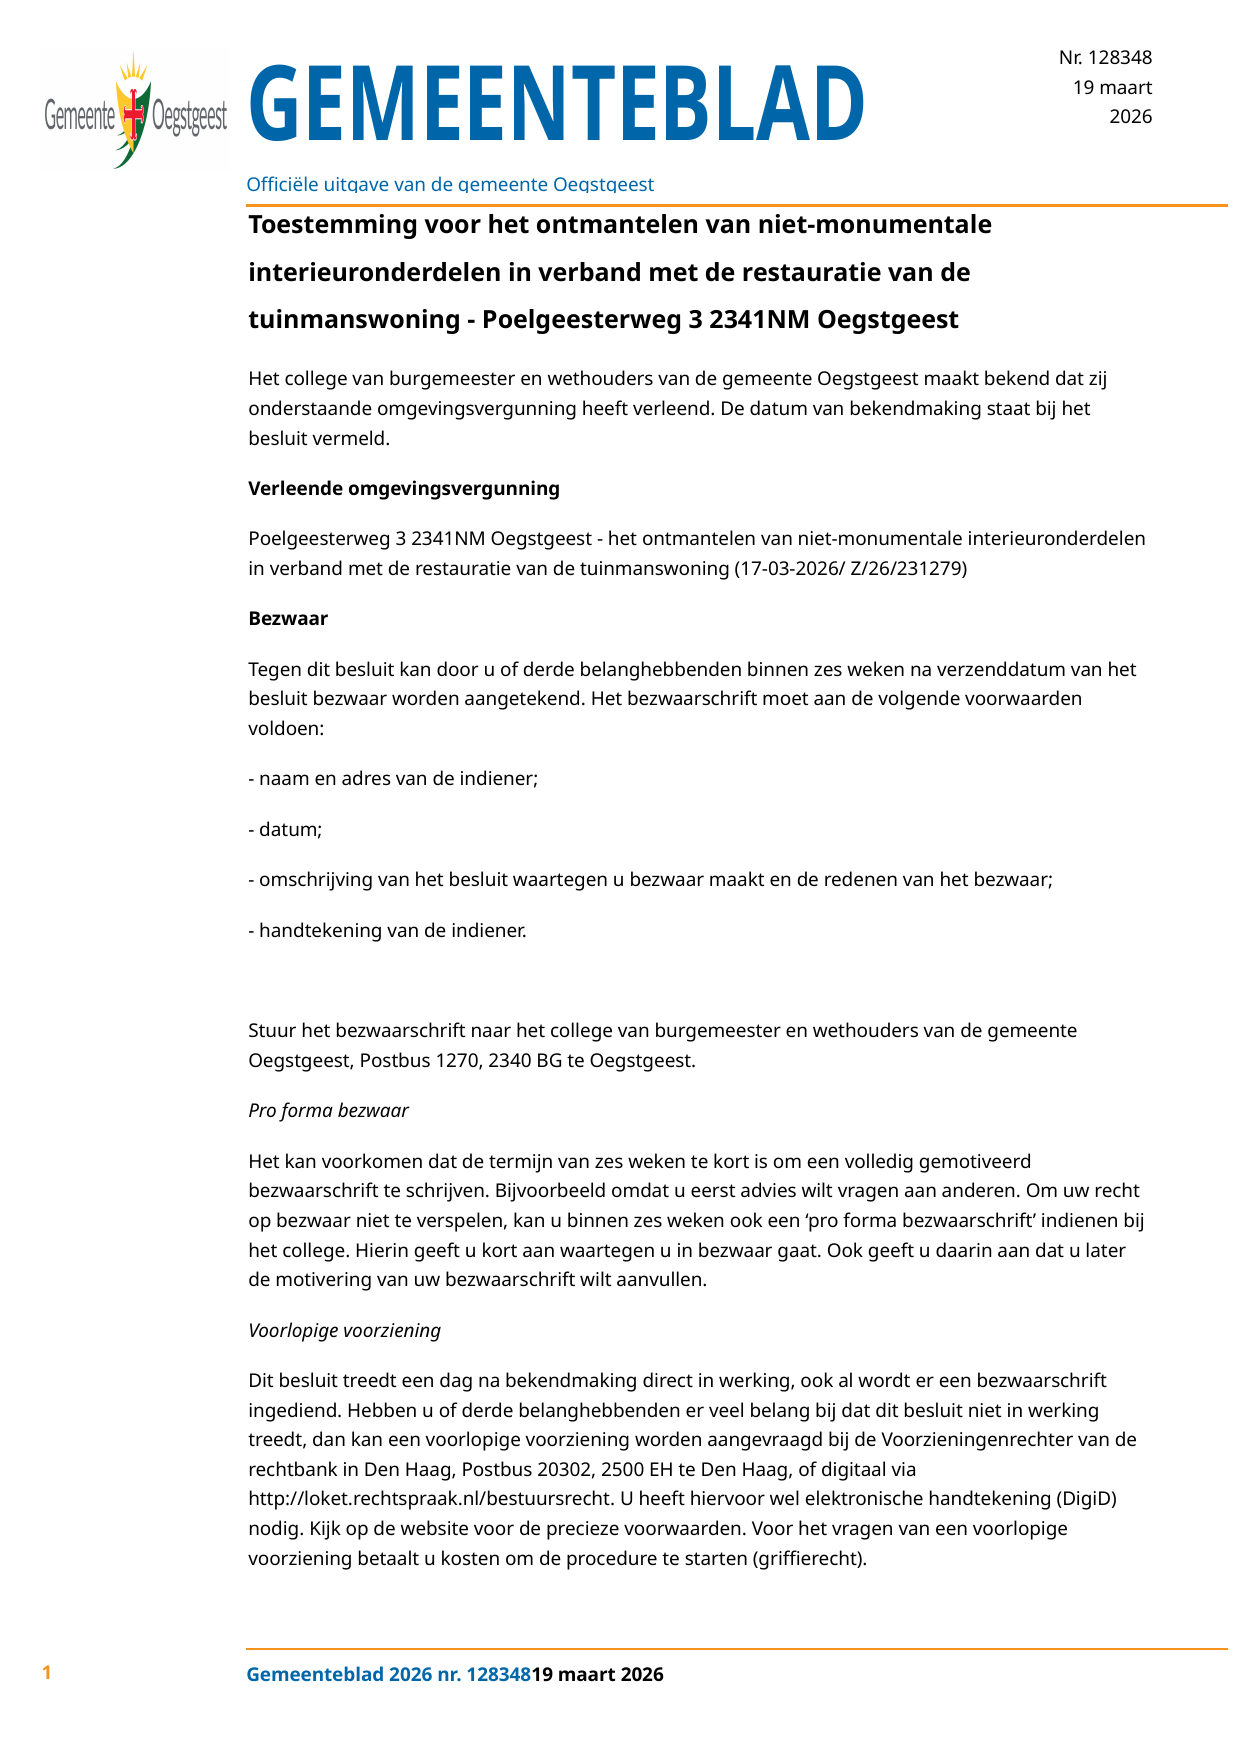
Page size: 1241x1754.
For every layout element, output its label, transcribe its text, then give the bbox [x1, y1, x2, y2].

text - handtekening van de indiener. [248, 917, 1152, 942]
text Bezwaar [248, 606, 1152, 631]
text Verleende omgevingsvergunning [248, 475, 1152, 501]
text Stuur het bezwaarschrift naar het college van burgemeester en wethouders van de gemeente Oegstgeest, Postbus 1270, 2340 BG te Oegstgeest. [248, 1018, 1152, 1073]
text - omschrijving van het besluit waartegen u bezwaar maakt en de redenen van het bezwaar; [248, 866, 1152, 892]
text Poelgeesterweg 3 2341NM Oegstgeest - het ontmantelen van niet-monumentale interieuronderdelen in verband met de restauratie van de tuinmanswoning (17-03-2026/ Z/26/231279) [248, 526, 1152, 581]
picture [41, 47, 231, 172]
text Voorlopige voorziening [248, 1317, 1152, 1342]
text Toestemming voor het ontmantelen van niet-monumentale interieuronderdelen in verband met de restauratie van de tuinmanswoning - Poelgeesterweg 3 2341NM Oegstgeest [248, 207, 1152, 336]
text Dit besluit treedt een dag na bekendmaking direct in werking, ook al wordt er een bezwaarschrift ingediend. Hebben u of derde belanghebbenden er veel belang bij dat dit besluit niet in werking treedt, dan kan een voorlopige voorziening worden aangevraagd bij de Voorzieningenrechter van de rechtbank in Den Haag, Postbus 20302, 2500 EH te Den Haag, of digitaal via http://loket.rechtspraak.nl/bestuursrecht. U heeft hiervoor wel elektronische handtekening (DigiD) nodig. Kijk op de website voor de precieze voorwaarden. Voor het vragen van een voorlopige voorziening betaalt u kosten om de procedure te starten (griffierecht). [248, 1367, 1152, 1570]
text - naam en adres van de indiener; [248, 766, 1152, 791]
text Het kan voorkomen dat de termijn van zes weken te kort is om een volledig gemotiveerd bezwaarschrift te schrijven. Bijvoorbeeld omdat u eerst advies wilt vragen aan anderen. Om uw recht op bezwaar niet te verspelen, kan u binnen zes weken ook een ‘pro forma bezwaarschrift’ indienen bij het college. Hierin geeft u kort aan waartegen u in bezwaar gaat. Ook geeft u daarin aan dat u later de motivering van uw bezwaarschrift wilt aanvullen. [248, 1148, 1152, 1292]
text - datum; [248, 816, 1152, 842]
text Pro forma bezwaar [248, 1098, 1152, 1123]
text Tegen dit besluit kan door u of derde belanghebbenden binnen zes weken na verzenddatum van het besluit bezwaar worden aangetekend. Het bezwaarschrift moet aan de volgende voorwaarden voldoen: [248, 656, 1152, 741]
text Het college van burgemeester en wethouders van de gemeente Oegstgeest maakt bekend dat zij onderstaande omgevingsvergunning heeft verleend. De datum van bekendmaking staat bij het besluit vermeld. [248, 366, 1152, 450]
